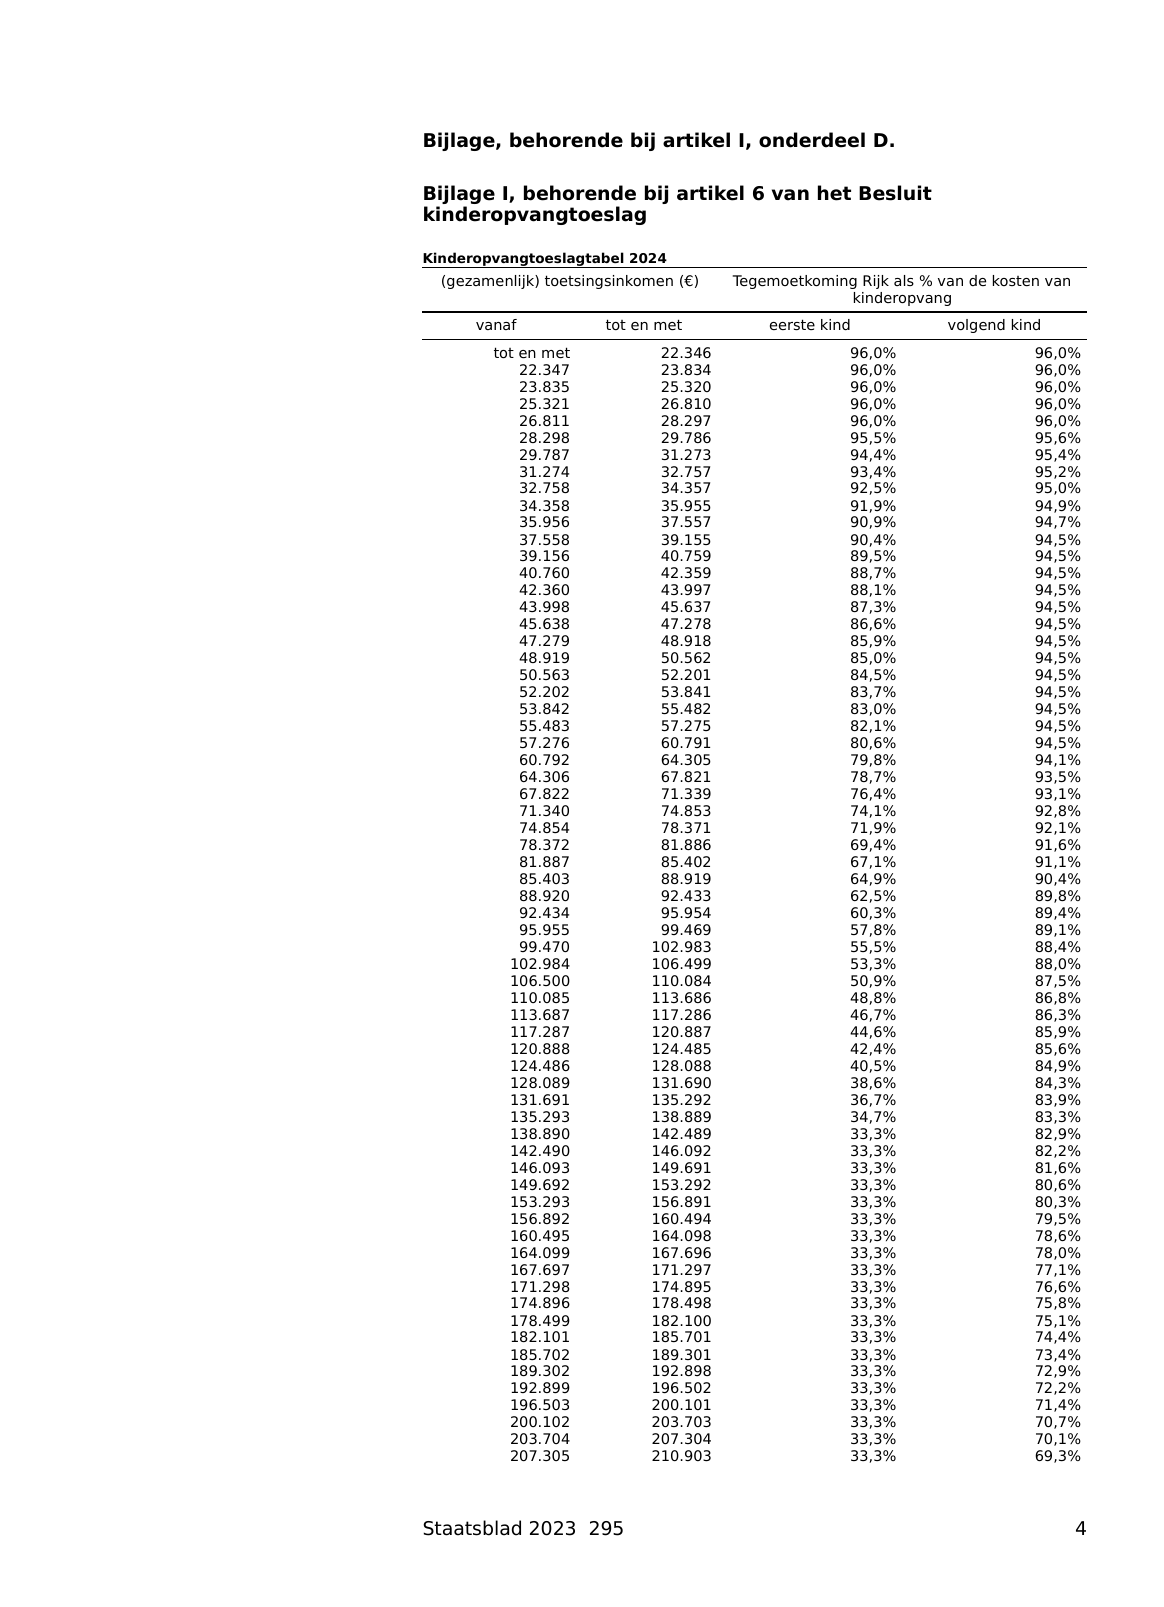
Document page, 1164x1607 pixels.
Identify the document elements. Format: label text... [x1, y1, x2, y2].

table_cell 160.495 [422, 1228, 570, 1244]
table_cell 128.089 [422, 1075, 570, 1092]
table_cell 138.889 [570, 1109, 717, 1126]
subtitle Bijlage I, behorende bij artikel 6 van het Besluit kinderopvangtoeslag [422, 182, 1087, 226]
table_cell 74.853 [570, 803, 717, 820]
table_cell 43.997 [570, 582, 717, 599]
table_cell 33,3% [718, 1194, 902, 1211]
table_cell 88,4% [902, 939, 1087, 956]
table_cell 48.919 [422, 650, 570, 667]
table_cell 91,1% [902, 854, 1087, 871]
subtitle Bijlage, behorende bij artikel I, onderdeel D. [422, 130, 1087, 152]
table_cell 36,7% [718, 1092, 902, 1109]
table_cell 31.274 [422, 464, 570, 480]
table_cell 79,5% [902, 1211, 1087, 1227]
table_cell 86,8% [902, 990, 1087, 1007]
table_cell 94,4% [718, 446, 902, 463]
table_cell 50,9% [718, 973, 902, 990]
table_cell 113.687 [422, 1007, 570, 1024]
table_cell 26.811 [422, 413, 570, 429]
table_cell 70,7% [902, 1414, 1087, 1431]
table_cell 96,0% [902, 396, 1087, 412]
table_cell 90,9% [718, 514, 902, 531]
table_cell 131.691 [422, 1092, 570, 1109]
table_cell 171.297 [570, 1261, 717, 1278]
table_cell 196.502 [570, 1380, 717, 1397]
table_cell 34,7% [718, 1109, 902, 1126]
table_cell 55,5% [718, 939, 902, 956]
table_cell 84,3% [902, 1075, 1087, 1092]
table_cell 71.340 [422, 803, 570, 820]
table_cell 96,0% [718, 362, 902, 378]
table_cell 94,5% [902, 616, 1087, 633]
table_cell 78,6% [902, 1228, 1087, 1244]
table_cell 80,6% [902, 1177, 1087, 1193]
table_cell 88,7% [718, 565, 902, 582]
table_cell (gezamenlijk) toetsingsinkomen (€) [422, 268, 717, 311]
table_cell 160.494 [570, 1211, 717, 1227]
table_cell 135.292 [570, 1092, 717, 1109]
table_cell 45.637 [570, 599, 717, 616]
table_cell 46,7% [718, 1007, 902, 1024]
table_cell 128.088 [570, 1058, 717, 1075]
table_cell 57,8% [718, 922, 902, 939]
table_cell 76,6% [902, 1279, 1087, 1295]
table_cell 26.810 [570, 396, 717, 412]
table_cell 39.156 [422, 548, 570, 565]
table_cell 96,0% [902, 379, 1087, 396]
table_cell 94,5% [902, 582, 1087, 599]
table_cell 207.304 [570, 1431, 717, 1448]
table_cell 94,5% [902, 633, 1087, 650]
table_cell vanaf [422, 313, 570, 339]
table_cell 85.403 [422, 871, 570, 888]
table_cell volgend kind [902, 313, 1087, 339]
table_cell 196.503 [422, 1397, 570, 1414]
table_cell 94,5% [902, 667, 1087, 684]
table_cell 88,1% [718, 582, 902, 599]
table_cell 50.562 [570, 650, 717, 667]
table_cell 83,9% [902, 1092, 1087, 1109]
table_cell 80,3% [902, 1194, 1087, 1211]
table_cell 174.896 [422, 1295, 570, 1312]
table_cell 91,9% [718, 498, 902, 514]
table_cell 167.696 [570, 1245, 717, 1261]
table_cell 92,5% [718, 480, 902, 497]
table_cell 171.298 [422, 1279, 570, 1295]
table_cell 62,5% [718, 888, 902, 905]
table_cell 74,4% [902, 1329, 1087, 1346]
table_cell 71,4% [902, 1397, 1087, 1414]
table_cell 94,9% [902, 498, 1087, 514]
table_cell 94,5% [902, 701, 1087, 718]
table_cell 189.302 [422, 1363, 570, 1380]
table_cell 95,6% [902, 430, 1087, 446]
table_cell 192.899 [422, 1380, 570, 1397]
table_cell 85,9% [718, 633, 902, 650]
table_cell 95.955 [422, 922, 570, 939]
table_cell 47.279 [422, 633, 570, 650]
table_cell 42.360 [422, 582, 570, 599]
table_cell 34.357 [570, 480, 717, 497]
table_cell 34.358 [422, 498, 570, 514]
table_cell 86,3% [902, 1007, 1087, 1024]
table_cell 99.469 [570, 922, 717, 939]
table_cell 33,3% [718, 1431, 902, 1448]
table_cell 33,3% [718, 1228, 902, 1244]
table_cell 33,3% [718, 1143, 902, 1159]
table_cell 95.954 [570, 905, 717, 922]
table_cell 94,5% [902, 684, 1087, 701]
table_cell 40.759 [570, 548, 717, 565]
table_cell 146.092 [570, 1143, 717, 1159]
table_cell 55.482 [570, 701, 717, 718]
table_cell 44,6% [718, 1024, 902, 1041]
table_cell 164.098 [570, 1228, 717, 1244]
table_cell 182.100 [570, 1313, 717, 1329]
table_cell 53,3% [718, 956, 902, 973]
table_cell 106.499 [570, 956, 717, 973]
table_cell 39.155 [570, 531, 717, 548]
table_cell 45.638 [422, 616, 570, 633]
table_cell 153.293 [422, 1194, 570, 1211]
table_cell 84,5% [718, 667, 902, 684]
table_cell 124.485 [570, 1041, 717, 1058]
table_cell 89,1% [902, 922, 1087, 939]
table_cell 33,3% [718, 1211, 902, 1227]
table_cell 113.686 [570, 990, 717, 1007]
table_cell 92,8% [902, 803, 1087, 820]
table_cell 142.489 [570, 1126, 717, 1143]
table_cell 88.919 [570, 871, 717, 888]
table_cell 52.201 [570, 667, 717, 684]
table_cell 167.697 [422, 1261, 570, 1278]
table_cell 52.202 [422, 684, 570, 701]
table_cell 50.563 [422, 667, 570, 684]
table_cell 81.887 [422, 854, 570, 871]
table_cell 82,1% [718, 718, 902, 735]
table_cell 102.983 [570, 939, 717, 956]
table_cell 80,6% [718, 735, 902, 752]
table_cell 33,3% [718, 1126, 902, 1143]
table_cell 29.786 [570, 430, 717, 446]
table_cell 95,2% [902, 464, 1087, 480]
table_cell 79,8% [718, 752, 902, 769]
table_cell 94,5% [902, 565, 1087, 582]
table_cell 94,5% [902, 650, 1087, 667]
table_cell 60,3% [718, 905, 902, 922]
table_cell 70,1% [902, 1431, 1087, 1448]
table_cell 120.887 [570, 1024, 717, 1041]
table_cell 200.101 [570, 1397, 717, 1414]
table_cell 85,6% [902, 1041, 1087, 1058]
table_cell 142.490 [422, 1143, 570, 1159]
table_cell 69,4% [718, 837, 902, 854]
table_cell 81,6% [902, 1160, 1087, 1177]
table_cell 23.835 [422, 379, 570, 396]
table_cell 76,4% [718, 786, 902, 803]
table_cell 185.701 [570, 1329, 717, 1346]
table_cell 81.886 [570, 837, 717, 854]
table_cell 91,6% [902, 837, 1087, 854]
table_cell 93,1% [902, 786, 1087, 803]
table_cell 146.093 [422, 1160, 570, 1177]
table_cell 33,3% [718, 1346, 902, 1363]
table_cell 174.895 [570, 1279, 717, 1295]
table_cell 93,4% [718, 464, 902, 480]
table_cell 77,1% [902, 1261, 1087, 1278]
table_cell 31.273 [570, 446, 717, 463]
table_cell 153.292 [570, 1177, 717, 1193]
table_cell 83,3% [902, 1109, 1087, 1126]
table_cell 94,1% [902, 752, 1087, 769]
table_cell 55.483 [422, 718, 570, 735]
table_cell 60.792 [422, 752, 570, 769]
table_cell 124.486 [422, 1058, 570, 1075]
table_cell 78,0% [902, 1245, 1087, 1261]
table_cell 95,4% [902, 446, 1087, 463]
table_cell 185.702 [422, 1346, 570, 1363]
table_cell 192.898 [570, 1363, 717, 1380]
table_cell 110.084 [570, 973, 717, 990]
table_cell 102.984 [422, 956, 570, 973]
table_cell 89,8% [902, 888, 1087, 905]
table_cell 95,0% [902, 480, 1087, 497]
table_cell 57.276 [422, 735, 570, 752]
table_cell 28.297 [570, 413, 717, 429]
table_cell 120.888 [422, 1041, 570, 1058]
table_cell 94,5% [902, 531, 1087, 548]
table_cell 33,3% [718, 1295, 902, 1312]
table_cell tot en met [570, 313, 717, 339]
table_cell 203.703 [570, 1414, 717, 1431]
table_cell 67.821 [570, 769, 717, 786]
table_cell 25.320 [570, 379, 717, 396]
table_cell 106.500 [422, 973, 570, 990]
table_cell 92.433 [570, 888, 717, 905]
table_cell 94,5% [902, 718, 1087, 735]
table_cell 48.918 [570, 633, 717, 650]
table_cell 96,0% [718, 379, 902, 396]
table_cell 33,3% [718, 1245, 902, 1261]
table_cell 78.372 [422, 837, 570, 854]
table_cell 33,3% [718, 1380, 902, 1397]
table_cell 182.101 [422, 1329, 570, 1346]
table_cell 117.287 [422, 1024, 570, 1041]
table_cell 94,5% [902, 599, 1087, 616]
table_cell 88.920 [422, 888, 570, 905]
table_cell Tegemoetkoming Rijk als % van de kosten van kinderopvang [718, 268, 1087, 311]
table_cell 75,8% [902, 1295, 1087, 1312]
table_cell 96,0% [902, 413, 1087, 429]
table_cell 28.298 [422, 430, 570, 446]
table_cell 48,8% [718, 990, 902, 1007]
table_cell 89,5% [718, 548, 902, 565]
table_cell 22.347 [422, 362, 570, 378]
table_cell 189.301 [570, 1346, 717, 1363]
table_cell 94,5% [902, 735, 1087, 752]
table_cell 149.691 [570, 1160, 717, 1177]
table_cell 75,1% [902, 1313, 1087, 1329]
table_cell 117.286 [570, 1007, 717, 1024]
table_cell 96,0% [718, 413, 902, 429]
table_cell 210.903 [570, 1448, 717, 1465]
table_cell 64.305 [570, 752, 717, 769]
table_cell 96,0% [902, 340, 1087, 362]
table_cell 92,1% [902, 820, 1087, 837]
table_cell 178.498 [570, 1295, 717, 1312]
table_cell 86,6% [718, 616, 902, 633]
table_cell 32.758 [422, 480, 570, 497]
table_cell 67.822 [422, 786, 570, 803]
table_cell 67,1% [718, 854, 902, 871]
table_cell 110.085 [422, 990, 570, 1007]
table_cell 82,9% [902, 1126, 1087, 1143]
table_cell 131.690 [570, 1075, 717, 1092]
table_cell 87,5% [902, 973, 1087, 990]
table_cell 33,3% [718, 1160, 902, 1177]
table_cell 71.339 [570, 786, 717, 803]
table_cell 69,3% [902, 1448, 1087, 1465]
table_cell 57.275 [570, 718, 717, 735]
table_cell 33,3% [718, 1279, 902, 1295]
table_cell 99.470 [422, 939, 570, 956]
table_cell 207.305 [422, 1448, 570, 1465]
table_cell 23.834 [570, 362, 717, 378]
table_cell 200.102 [422, 1414, 570, 1431]
table_cell 35.956 [422, 514, 570, 531]
table_cell 92.434 [422, 905, 570, 922]
table_cell 32.757 [570, 464, 717, 480]
table_cell 42.359 [570, 565, 717, 582]
table_cell 90,4% [902, 871, 1087, 888]
table_cell 33,3% [718, 1329, 902, 1346]
table_cell 35.955 [570, 498, 717, 514]
table_cell 85,9% [902, 1024, 1087, 1041]
table_cell 47.278 [570, 616, 717, 633]
table_cell 88,0% [902, 956, 1087, 973]
table_cell 156.892 [422, 1211, 570, 1227]
table_cell 178.499 [422, 1313, 570, 1329]
table_cell 72,2% [902, 1380, 1087, 1397]
table_cell tot en met [422, 340, 570, 362]
table_cell 93,5% [902, 769, 1087, 786]
table_cell 85,0% [718, 650, 902, 667]
table_cell 60.791 [570, 735, 717, 752]
table_cell 138.890 [422, 1126, 570, 1143]
table_cell 40.760 [422, 565, 570, 582]
table_cell 33,3% [718, 1177, 902, 1193]
table_cell 89,4% [902, 905, 1087, 922]
table_cell 71,9% [718, 820, 902, 837]
table_cell 73,4% [902, 1346, 1087, 1363]
table_cell 33,3% [718, 1261, 902, 1278]
table_header Kinderopvangtoeslagtabel 2024 [422, 251, 1087, 267]
table_cell 95,5% [718, 430, 902, 446]
table_cell 82,2% [902, 1143, 1087, 1159]
table_cell 33,3% [718, 1414, 902, 1431]
table_cell 149.692 [422, 1177, 570, 1193]
table_cell 83,7% [718, 684, 902, 701]
table_cell 64.306 [422, 769, 570, 786]
table_cell 53.842 [422, 701, 570, 718]
table_cell 74,1% [718, 803, 902, 820]
table_cell 94,7% [902, 514, 1087, 531]
table_cell 33,3% [718, 1448, 902, 1465]
table_cell 135.293 [422, 1109, 570, 1126]
table_cell 94,5% [902, 548, 1087, 565]
table_cell eerste kind [718, 313, 902, 339]
table_cell 90,4% [718, 531, 902, 548]
table_cell 96,0% [718, 396, 902, 412]
table_cell 43.998 [422, 599, 570, 616]
table_cell 25.321 [422, 396, 570, 412]
table_cell 78,7% [718, 769, 902, 786]
table_cell 33,3% [718, 1313, 902, 1329]
table_cell 84,9% [902, 1058, 1087, 1075]
table_cell 72,9% [902, 1363, 1087, 1380]
table_cell 74.854 [422, 820, 570, 837]
table_cell 64,9% [718, 871, 902, 888]
table_cell 33,3% [718, 1363, 902, 1380]
table_cell 164.099 [422, 1245, 570, 1261]
table_cell 33,3% [718, 1397, 902, 1414]
table_cell 85.402 [570, 854, 717, 871]
table_cell 42,4% [718, 1041, 902, 1058]
table_cell 40,5% [718, 1058, 902, 1075]
table_cell 156.891 [570, 1194, 717, 1211]
table_cell 203.704 [422, 1431, 570, 1448]
table_cell 37.557 [570, 514, 717, 531]
table_cell 29.787 [422, 446, 570, 463]
table_cell 37.558 [422, 531, 570, 548]
table_cell 83,0% [718, 701, 902, 718]
table_cell 87,3% [718, 599, 902, 616]
table_cell 53.841 [570, 684, 717, 701]
table_cell 38,6% [718, 1075, 902, 1092]
table_cell 96,0% [718, 340, 902, 362]
table_cell 78.371 [570, 820, 717, 837]
table_cell 22.346 [570, 340, 717, 362]
table_cell 96,0% [902, 362, 1087, 378]
